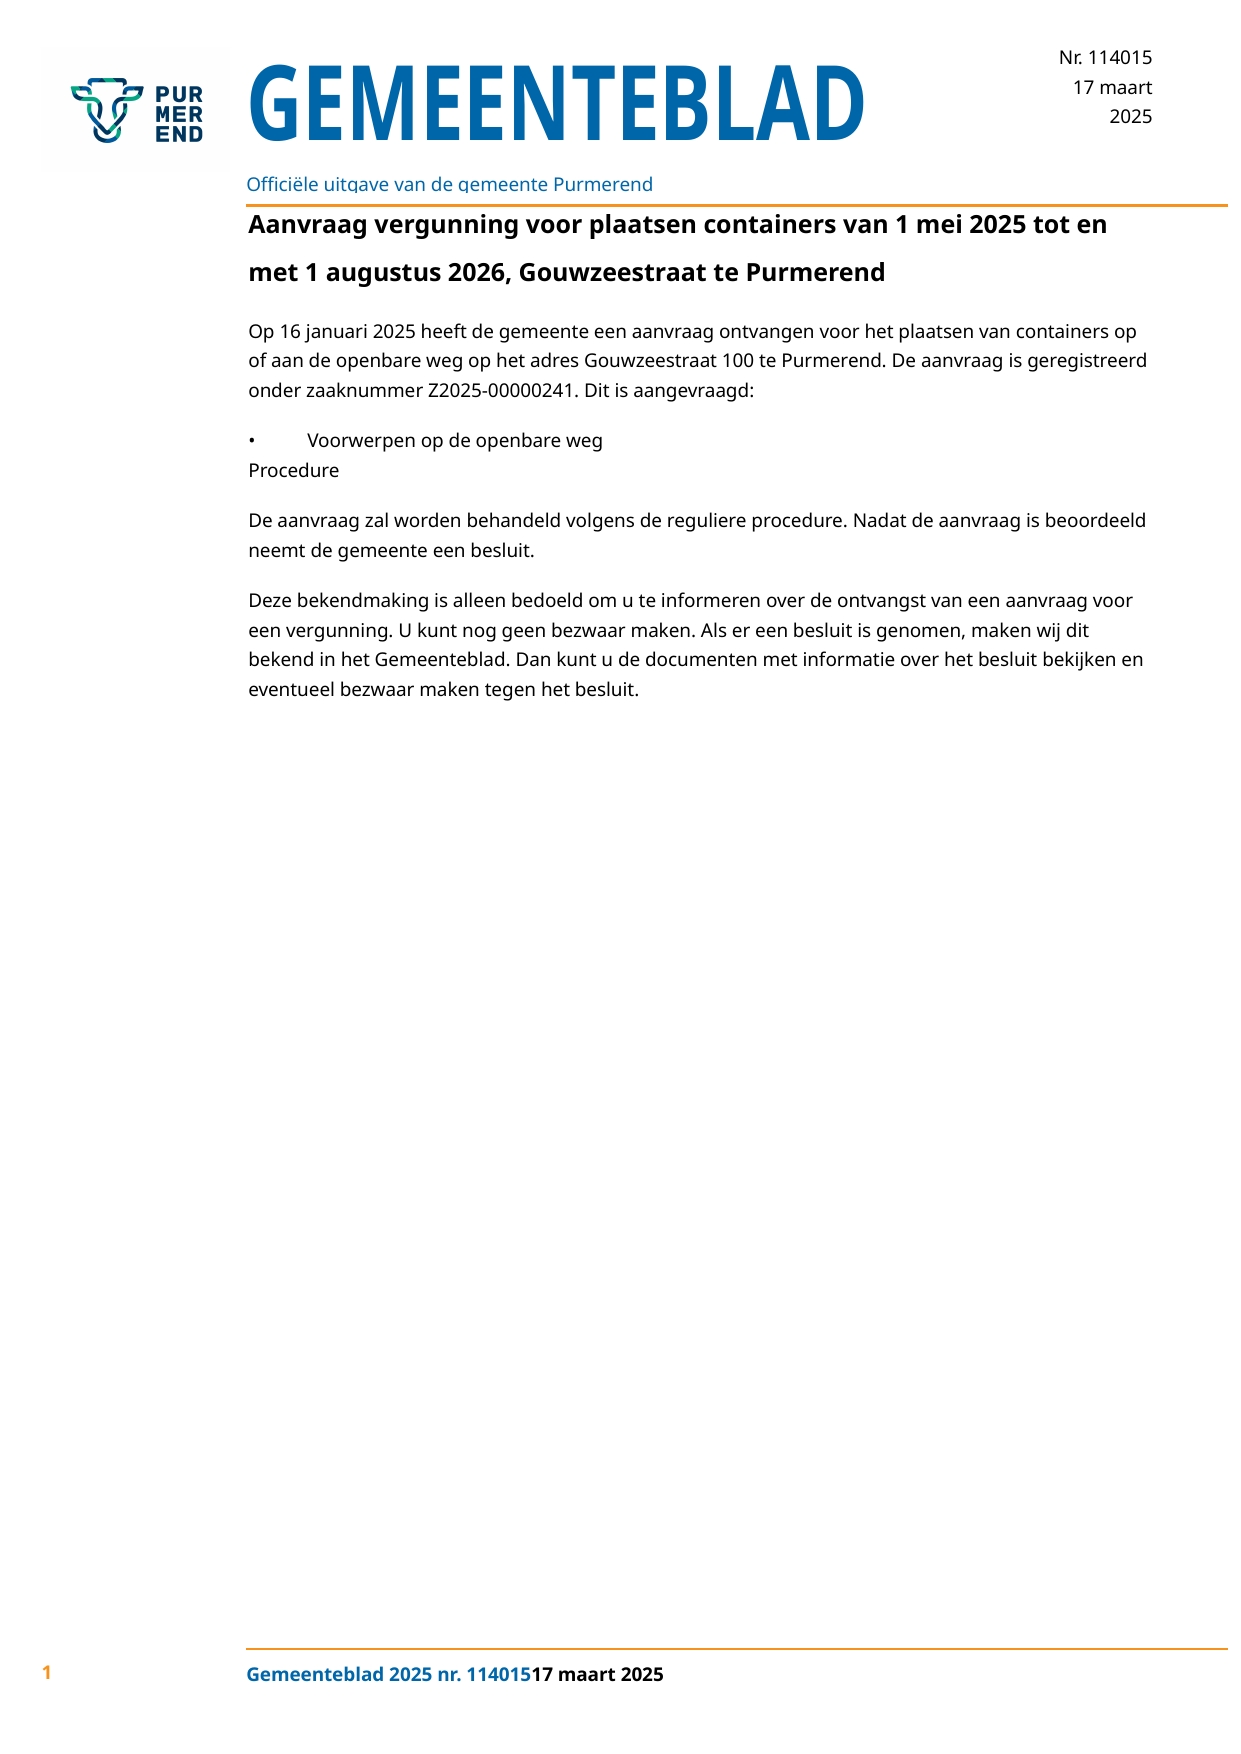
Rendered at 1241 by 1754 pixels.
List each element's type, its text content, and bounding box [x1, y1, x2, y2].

picture [41, 47, 231, 172]
text De aanvraag zal worden behandeld volgens de reguliere procedure. Nadat de aanvraag is beoordeeld neemt de gemeente een besluit. [248, 507, 1152, 563]
list Voorwerpen op de openbare weg [248, 427, 1152, 453]
text Deze bekendmaking is alleen bedoeld om u te informeren over de ontvangst van een aanvraag voor een vergunning. U kunt nog geen bezwaar maken. Als er een besluit is genomen, maken wij dit bekend in het Gemeenteblad. Dan kunt u de documenten met informatie over het besluit bekijken en eventueel bezwaar maken tegen het besluit. [248, 587, 1152, 702]
text Op 16 januari 2025 heeft de gemeente een aanvraag ontvangen voor het plaatsen van containers op of aan de openbare weg op het adres Gouwzeestraat 100 te Purmerend. De aanvraag is geregistreerd onder zaaknummer Z2025-00000241. Dit is aangevraagd: [248, 318, 1152, 403]
text Procedure [248, 457, 1152, 483]
text Aanvraag vergunning voor plaatsen containers van 1 mei 2025 tot en met 1 augustus 2026, Gouwzeestraat te Purmerend [248, 207, 1152, 288]
